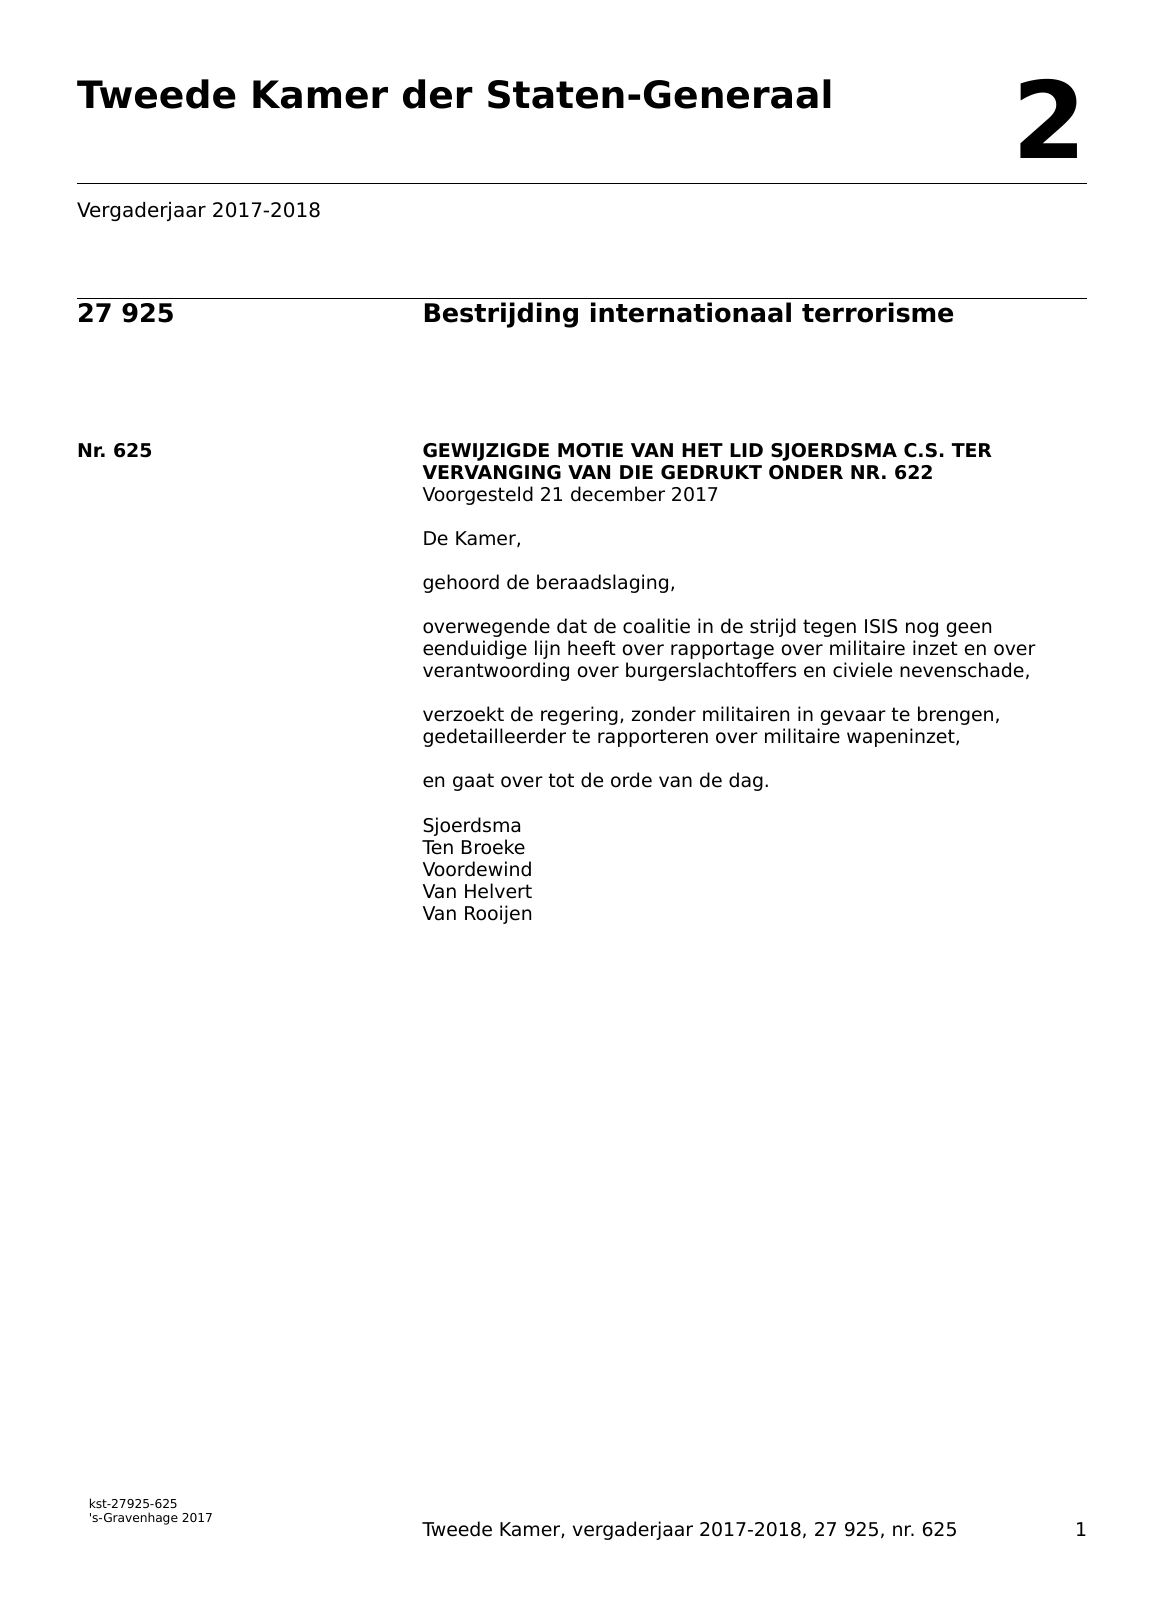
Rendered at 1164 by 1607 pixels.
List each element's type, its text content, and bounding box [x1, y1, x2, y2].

text Van Helvert [422, 881, 1087, 902]
text Ten Broeke [422, 837, 1087, 858]
text verzoekt de regering, zonder militairen in gevaar te brengen, gedetailleerder te rapporteren over militaire wapeninzet, [422, 704, 1087, 748]
text Van Rooijen [422, 902, 1087, 924]
text overwegende dat de coalitie in de strijd tegen ISIS nog geen eenduidige lijn heeft over rapportage over militaire inzet en over verantwoording over burgerslachtoffers en civiele nevenschade, [422, 616, 1087, 682]
text De Kamer, [422, 528, 1087, 550]
text en gaat over tot de orde van de dag. [422, 770, 1087, 792]
text kst-27925-625 [88, 1497, 323, 1511]
text gehoord de beraadslaging, [422, 572, 1087, 594]
text Voorgesteld 21 december 2017 [422, 484, 1087, 506]
subtitle 27 925 Bestrijding internationaal terrorisme [77, 299, 1087, 329]
text Sjoerdsma [422, 814, 1087, 837]
table_cell Vergaderjaar 2017-2018 [77, 184, 1087, 298]
subtitle Nr. 625 GEWIJZIGDE MOTIE VAN HET LID SJOERDSMA C.S. TER VERVANGING VAN DIE GEDRUKT ONDER NR. 622 [77, 440, 1087, 484]
text 's-Gravenhage 2017 [88, 1511, 323, 1525]
table_header 2 [886, 59, 1087, 183]
text Voordewind [422, 858, 1087, 881]
table_header Tweede Kamer der Staten-Generaal [77, 59, 886, 183]
